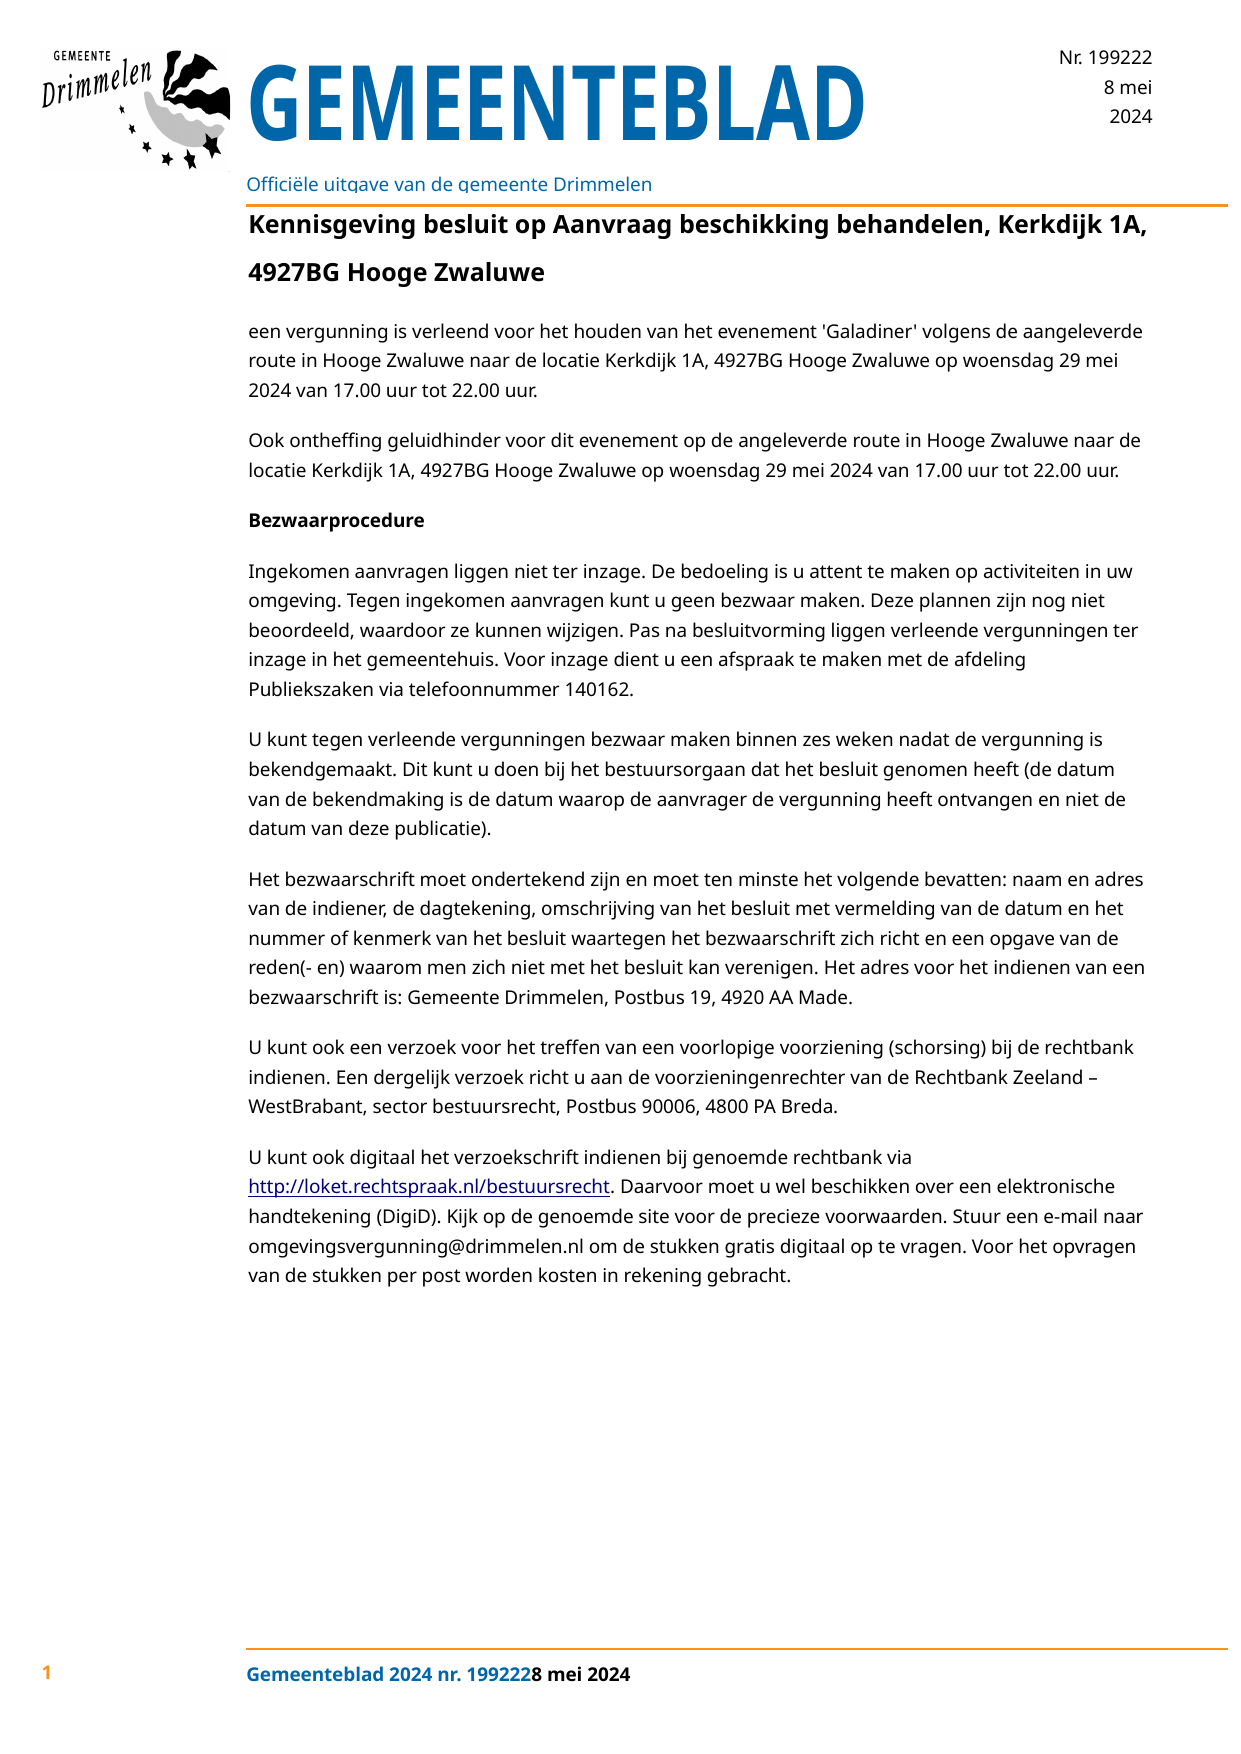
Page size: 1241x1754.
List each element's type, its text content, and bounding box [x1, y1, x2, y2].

text een vergunning is verleend voor het houden van het evenement 'Galadiner' volgens de aangeleverde route in Hooge Zwaluwe naar de locatie Kerkdijk 1A, 4927BG Hooge Zwaluwe op woensdag 29 mei 2024 van 17.00 uur tot 22.00 uur. [248, 318, 1152, 403]
text Het bezwaarschrift moet ondertekend zijn en moet ten minste het volgende bevatten: naam en adres van de indiener, de dagtekening, omschrijving van het besluit met vermelding van de datum en het nummer of kenmerk van het besluit waartegen het bezwaarschrift zich richt en een opgave van de reden(- en) waarom men zich niet met het besluit kan verenigen. Het adres voor het indienen van een bezwaarschrift is: Gemeente Drimmelen, Postbus 19, 4920 AA Made. [248, 866, 1152, 1010]
text Bezwaarprocedure [248, 507, 1152, 533]
text Kennisgeving besluit op Aanvraag beschikking behandelen, Kerkdijk 1A, 4927BG Hooge Zwaluwe [248, 207, 1152, 288]
text Ook ontheffing geluidhinder voor dit evenement op de angeleverde route in Hooge Zwaluwe naar de locatie Kerkdijk 1A, 4927BG Hooge Zwaluwe op woensdag 29 mei 2024 van 17.00 uur tot 22.00 uur. [248, 427, 1152, 483]
text U kunt ook een verzoek voor het treffen van een voorlopige voorziening (schorsing) bij de rechtbank indienen. Een dergelijk verzoek richt u aan de voorzieningenrechter van de Rechtbank Zeeland – WestBrabant, sector bestuursrecht, Postbus 90006, 4800 PA Breda. [248, 1034, 1152, 1119]
picture [41, 47, 231, 172]
text U kunt ook digitaal het verzoekschrift indienen bij genoemde rechtbank via http://loket.rechtspraak.nl/bestuursrecht. Daarvoor moet u wel beschikken over een elektronische handtekening (DigiD). Kijk op de genoemde site voor de precieze voorwaarden. Stuur een e-mail naar omgevingsvergunning@drimmelen.nl om de stukken gratis digitaal op te vragen. Voor het opvragen van de stukken per post worden kosten in rekening gebracht. [248, 1144, 1152, 1288]
text Ingekomen aanvragen liggen niet ter inzage. De bedoeling is u attent te maken op activiteiten in uw omgeving. Tegen ingekomen aanvragen kunt u geen bezwaar maken. Deze plannen zijn nog niet beoordeeld, waardoor ze kunnen wijzigen. Pas na besluitvorming liggen verleende vergunningen ter inzage in het gemeentehuis. Voor inzage dient u een afspraak te maken met de afdeling Publiekszaken via telefoonnummer 140162. [248, 558, 1152, 702]
text U kunt tegen verleende vergunningen bezwaar maken binnen zes weken nadat de vergunning is bekendgemaakt. Dit kunt u doen bij het bestuursorgaan dat het besluit genomen heeft (de datum van de bekendmaking is de datum waarop de aanvrager de vergunning heeft ontvangen en niet de datum van deze publicatie). [248, 727, 1152, 841]
